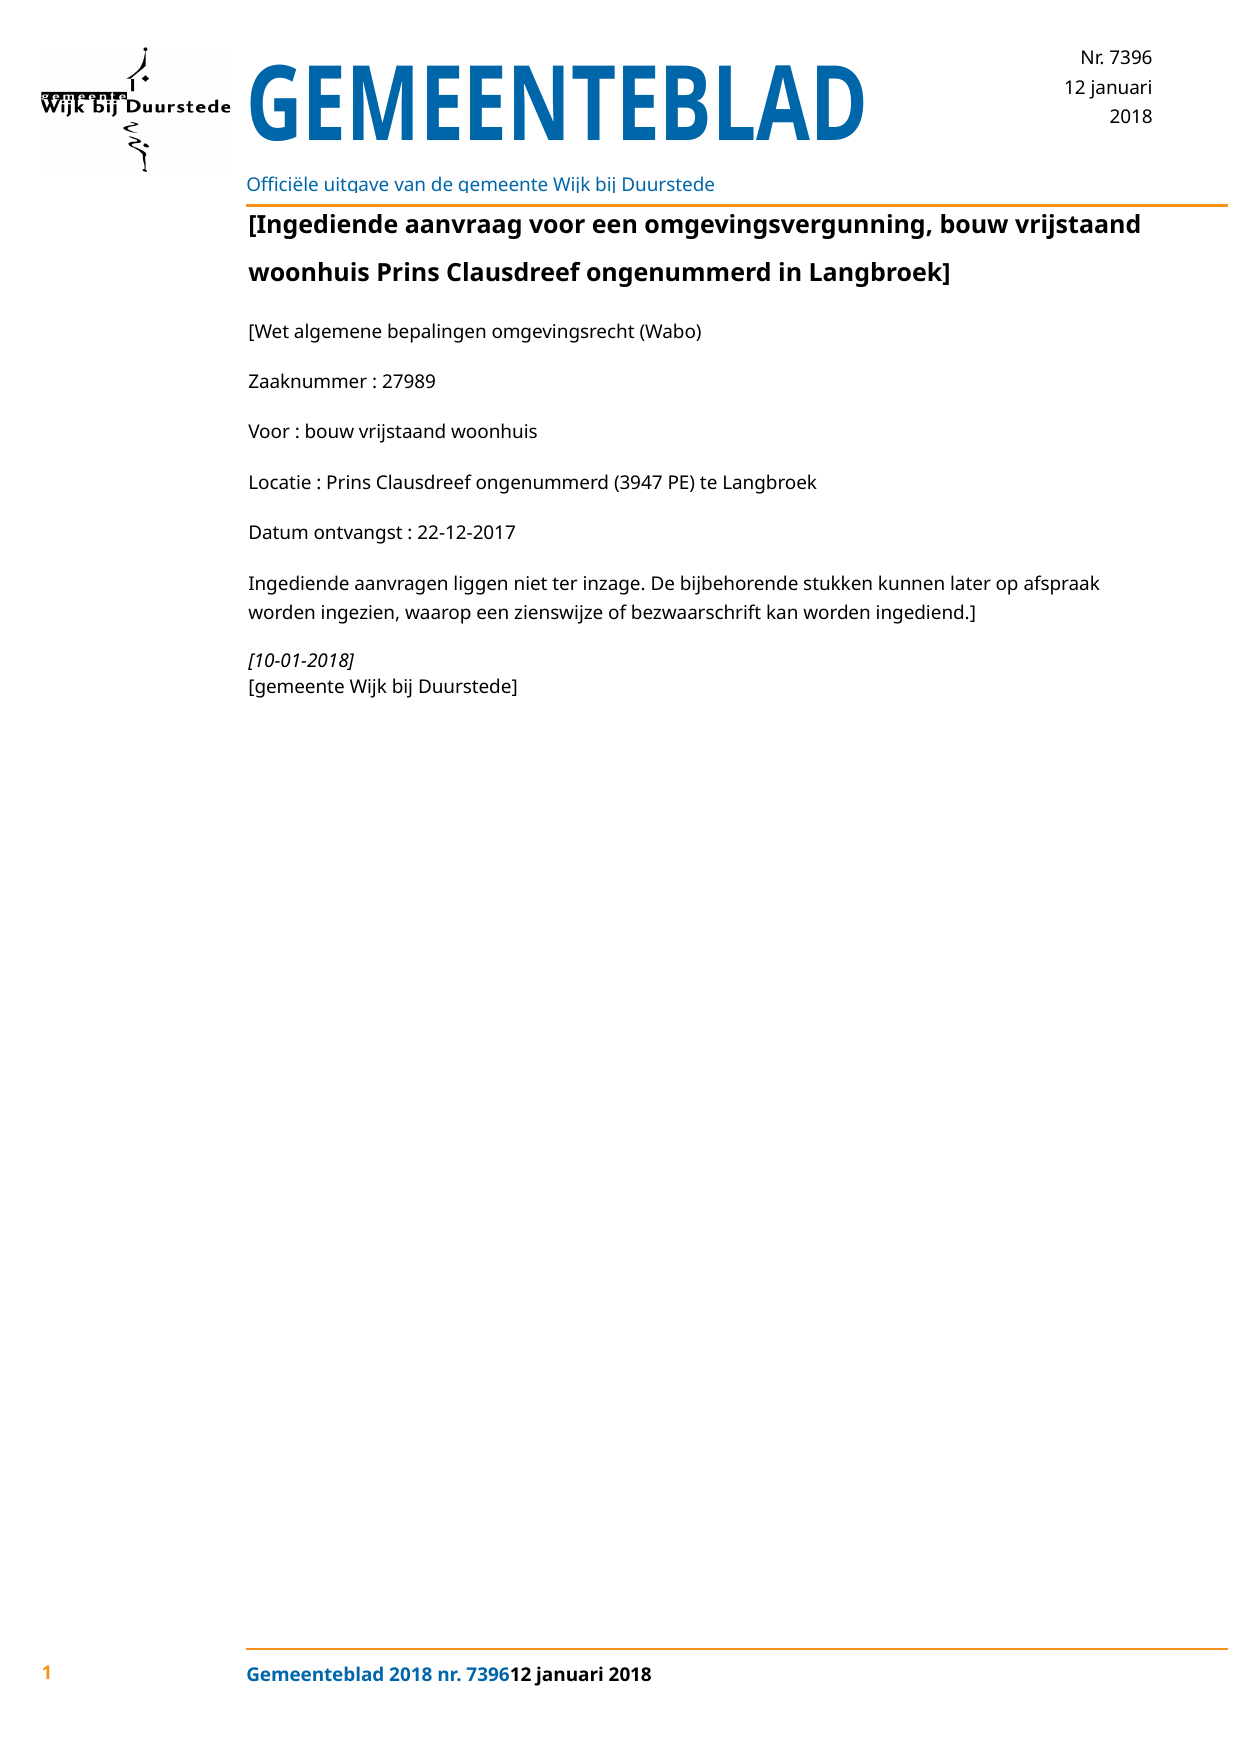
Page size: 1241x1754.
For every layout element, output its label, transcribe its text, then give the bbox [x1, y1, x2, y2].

text [gemeente Wijk bij Duurstede] [248, 673, 1152, 699]
picture [41, 47, 231, 172]
text Locatie : Prins Clausdreef ongenummerd (3947 PE) te Langbroek [248, 469, 1152, 495]
text [10-01-2018] [248, 647, 1152, 673]
text [Wet algemene bepalingen omgevingsrecht (Wabo) [248, 318, 1152, 344]
text [Ingediende aanvraag voor een omgevingsvergunning, bouw vrijstaand woonhuis Prins Clausdreef ongenummerd in Langbroek] [248, 207, 1152, 288]
text Ingediende aanvragen liggen niet ter inzage. De bijbehorende stukken kunnen later op afspraak worden ingezien, waarop een zienswijze of bezwaarschrift kan worden ingediend.] [248, 570, 1152, 625]
text Voor : bouw vrijstaand woonhuis [248, 419, 1152, 444]
text Zaaknummer : 27989 [248, 368, 1152, 394]
text Datum ontvangst : 22-12-2017 [248, 519, 1152, 545]
